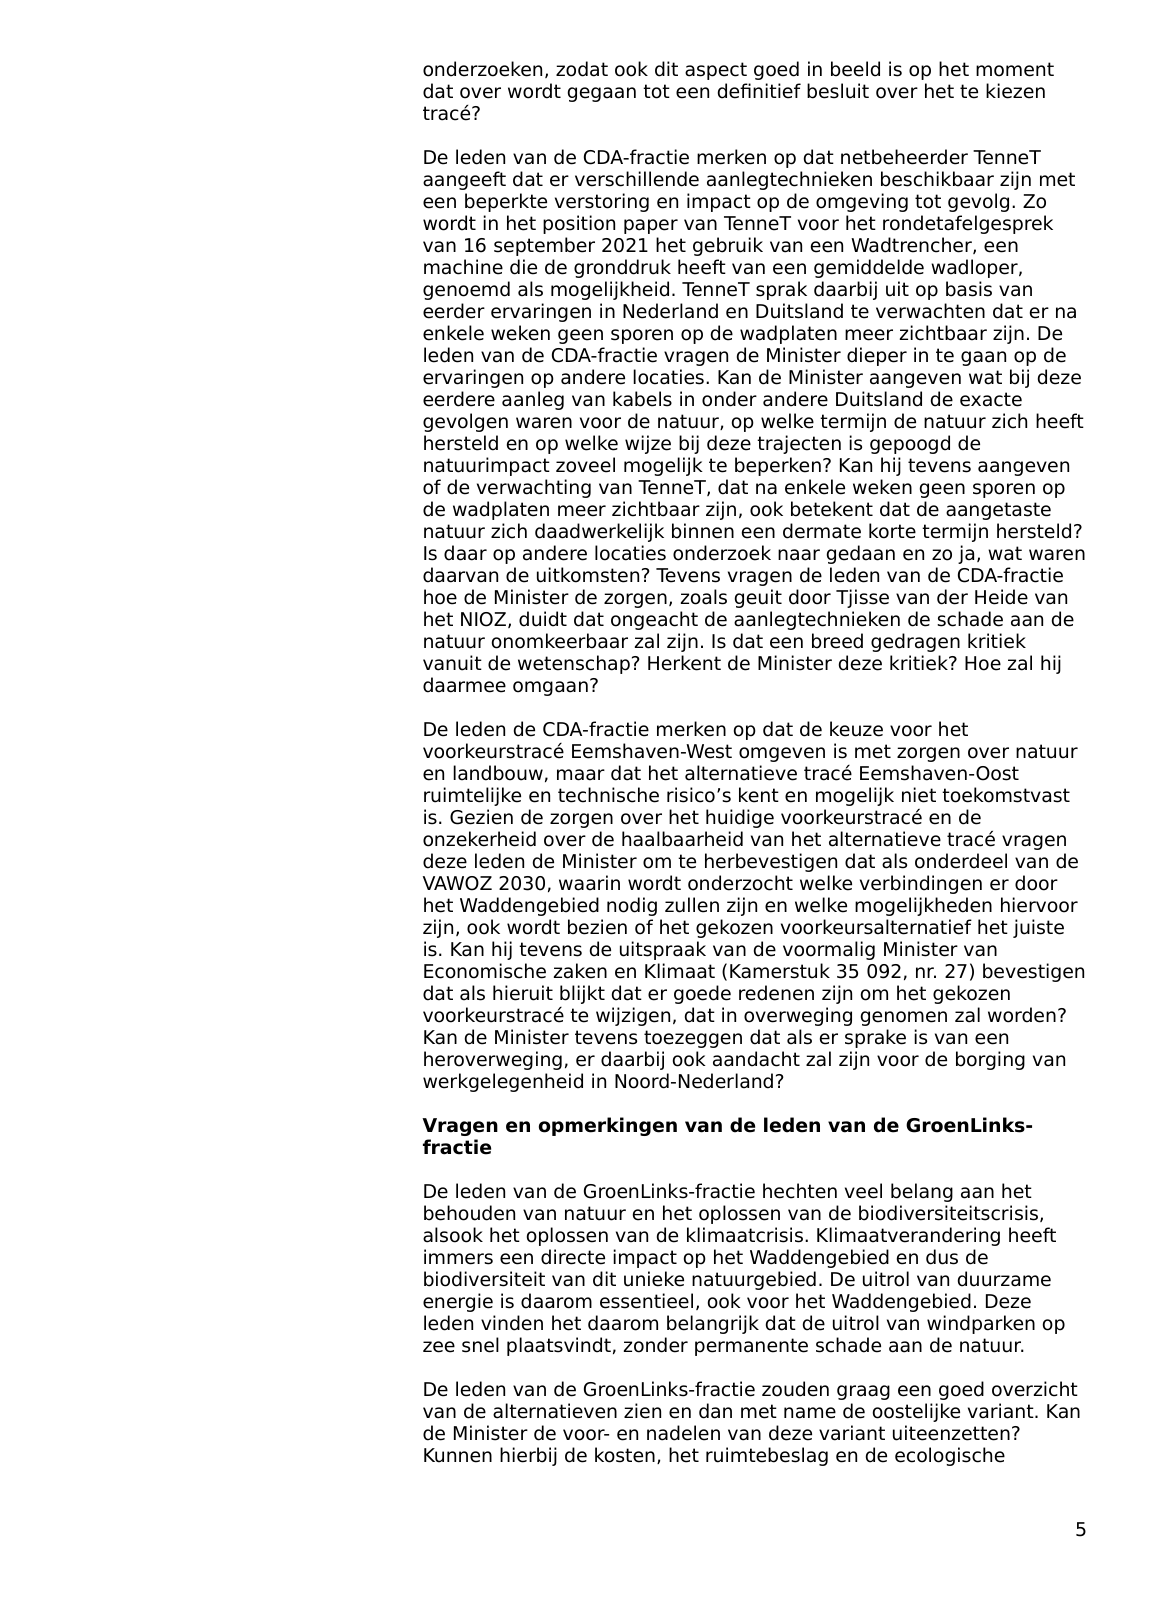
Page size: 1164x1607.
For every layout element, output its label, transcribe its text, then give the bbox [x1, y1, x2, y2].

text onderzoeken, zodat ook dit aspect goed in beeld is op het moment dat over wordt gegaan tot een definitief besluit over het te kiezen tracé? [422, 59, 1087, 125]
text De leden van de GroenLinks-fractie zouden graag een goed overzicht van de alternatieven zien en dan met name de oostelijke variant. Kan de Minister de voor- en nadelen van deze variant uiteenzetten? Kunnen hierbij de kosten, het ruimtebeslag en de ecologische [422, 1379, 1087, 1467]
subtitle Vragen en opmerkingen van de leden van de GroenLinks-fractie [422, 1115, 1087, 1159]
text De leden de CDA-fractie merken op dat de keuze voor het voorkeurstracé Eemshaven-West omgeven is met zorgen over natuur en landbouw, maar dat het alternatieve tracé Eemshaven-Oost ruimtelijke en technische risico’s kent en mogelijk niet toekomstvast is. Gezien de zorgen over het huidige voorkeurstracé en de onzekerheid over de haalbaarheid van het alternatieve tracé vragen deze leden de Minister om te herbevestigen dat als onderdeel van de VAWOZ 2030, waarin wordt onderzocht welke verbindingen er door het Waddengebied nodig zullen zijn en welke mogelijkheden hiervoor zijn, ook wordt bezien of het gekozen voorkeursalternatief het juiste is. Kan hij tevens de uitspraak van de voormalig Minister van Economische zaken en Klimaat (Kamerstuk 35 092, nr. 27) bevestigen dat als hieruit blijkt dat er goede redenen zijn om het gekozen voorkeurstracé te wijzigen, dat in overweging genomen zal worden? Kan de Minister tevens toezeggen dat als er sprake is van een heroverweging, er daarbij ook aandacht zal zijn voor de borging van werkgelegenheid in Noord-Nederland? [422, 719, 1087, 1092]
text De leden van de CDA-fractie merken op dat netbeheerder TenneT aangeeft dat er verschillende aanlegtechnieken beschikbaar zijn met een beperkte verstoring en impact op de omgeving tot gevolg. Zo wordt in het position paper van TenneT voor het rondetafelgesprek van 16 september 2021 het gebruik van een Wadtrencher, een machine die de gronddruk heeft van een gemiddelde wadloper, genoemd als mogelijkheid. TenneT sprak daarbij uit op basis van eerder ervaringen in Nederland en Duitsland te verwachten dat er na enkele weken geen sporen op de wadplaten meer zichtbaar zijn. De leden van de CDA-fractie vragen de Minister dieper in te gaan op de ervaringen op andere locaties. Kan de Minister aangeven wat bij deze eerdere aanleg van kabels in onder andere Duitsland de exacte gevolgen waren voor de natuur, op welke termijn de natuur zich heeft hersteld en op welke wijze bij deze trajecten is gepoogd de natuurimpact zoveel mogelijk te beperken? Kan hij tevens aangeven of de verwachting van TenneT, dat na enkele weken geen sporen op de wadplaten meer zichtbaar zijn, ook betekent dat de aangetaste natuur zich daadwerkelijk binnen een dermate korte termijn hersteld? Is daar op andere locaties onderzoek naar gedaan en zo ja, wat waren daarvan de uitkomsten? Tevens vragen de leden van de CDA-fractie hoe de Minister de zorgen, zoals geuit door Tjisse van der Heide van het NIOZ, duidt dat ongeacht de aanlegtechnieken de schade aan de natuur onomkeerbaar zal zijn. Is dat een breed gedragen kritiek vanuit de wetenschap? Herkent de Minister deze kritiek? Hoe zal hij daarmee omgaan? [422, 147, 1087, 697]
text De leden van de GroenLinks-fractie hechten veel belang aan het behouden van natuur en het oplossen van de biodiversiteitscrisis, alsook het oplossen van de klimaatcrisis. Klimaatverandering heeft immers een directe impact op het Waddengebied en dus de biodiversiteit van dit unieke natuurgebied. De uitrol van duurzame energie is daarom essentieel, ook voor het Waddengebied. Deze leden vinden het daarom belangrijk dat de uitrol van windparken op zee snel plaatsvindt, zonder permanente schade aan de natuur. [422, 1181, 1087, 1357]
